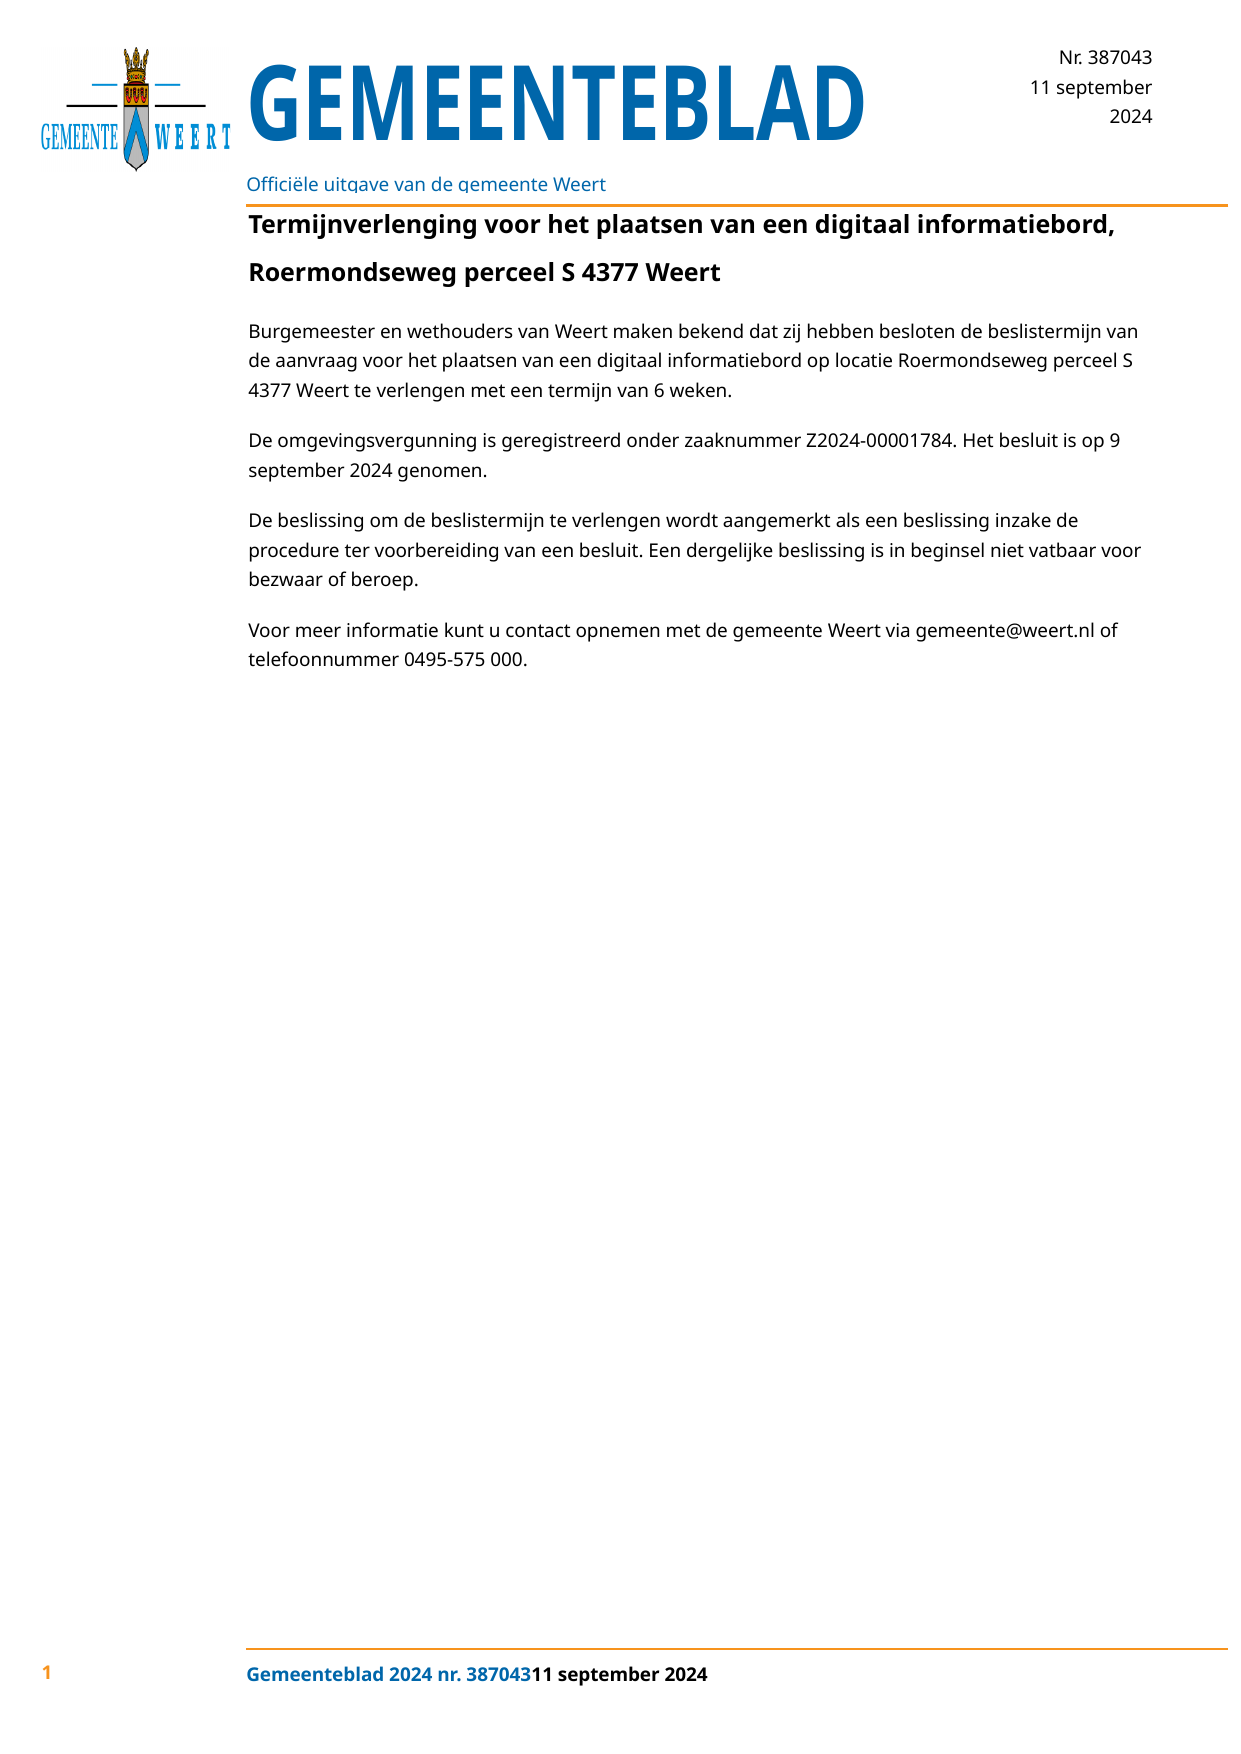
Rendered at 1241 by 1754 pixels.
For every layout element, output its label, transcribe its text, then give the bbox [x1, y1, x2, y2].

text De beslissing om de beslistermijn te verlengen wordt aangemerkt als een beslissing inzake de procedure ter voorbereiding van een besluit. Een dergelijke beslissing is in beginsel niet vatbaar voor bezwaar of beroep. [248, 507, 1152, 592]
picture [41, 47, 231, 172]
text Voor meer informatie kunt u contact opnemen met de gemeente Weert via gemeente@weert.nl of telefoonnummer 0495-575 000. [248, 617, 1152, 672]
text Termijnverlenging voor het plaatsen van een digitaal informatiebord, Roermondseweg perceel S 4377 Weert [248, 207, 1152, 288]
text Burgemeester en wethouders van Weert maken bekend dat zij hebben besloten de beslistermijn van de aanvraag voor het plaatsen van een digitaal informatiebord op locatie Roermondseweg perceel S 4377 Weert te verlengen met een termijn van 6 weken. [248, 318, 1152, 403]
text De omgevingsvergunning is geregistreerd onder zaaknummer Z2024-00001784. Het besluit is op 9 september 2024 genomen. [248, 427, 1152, 483]
